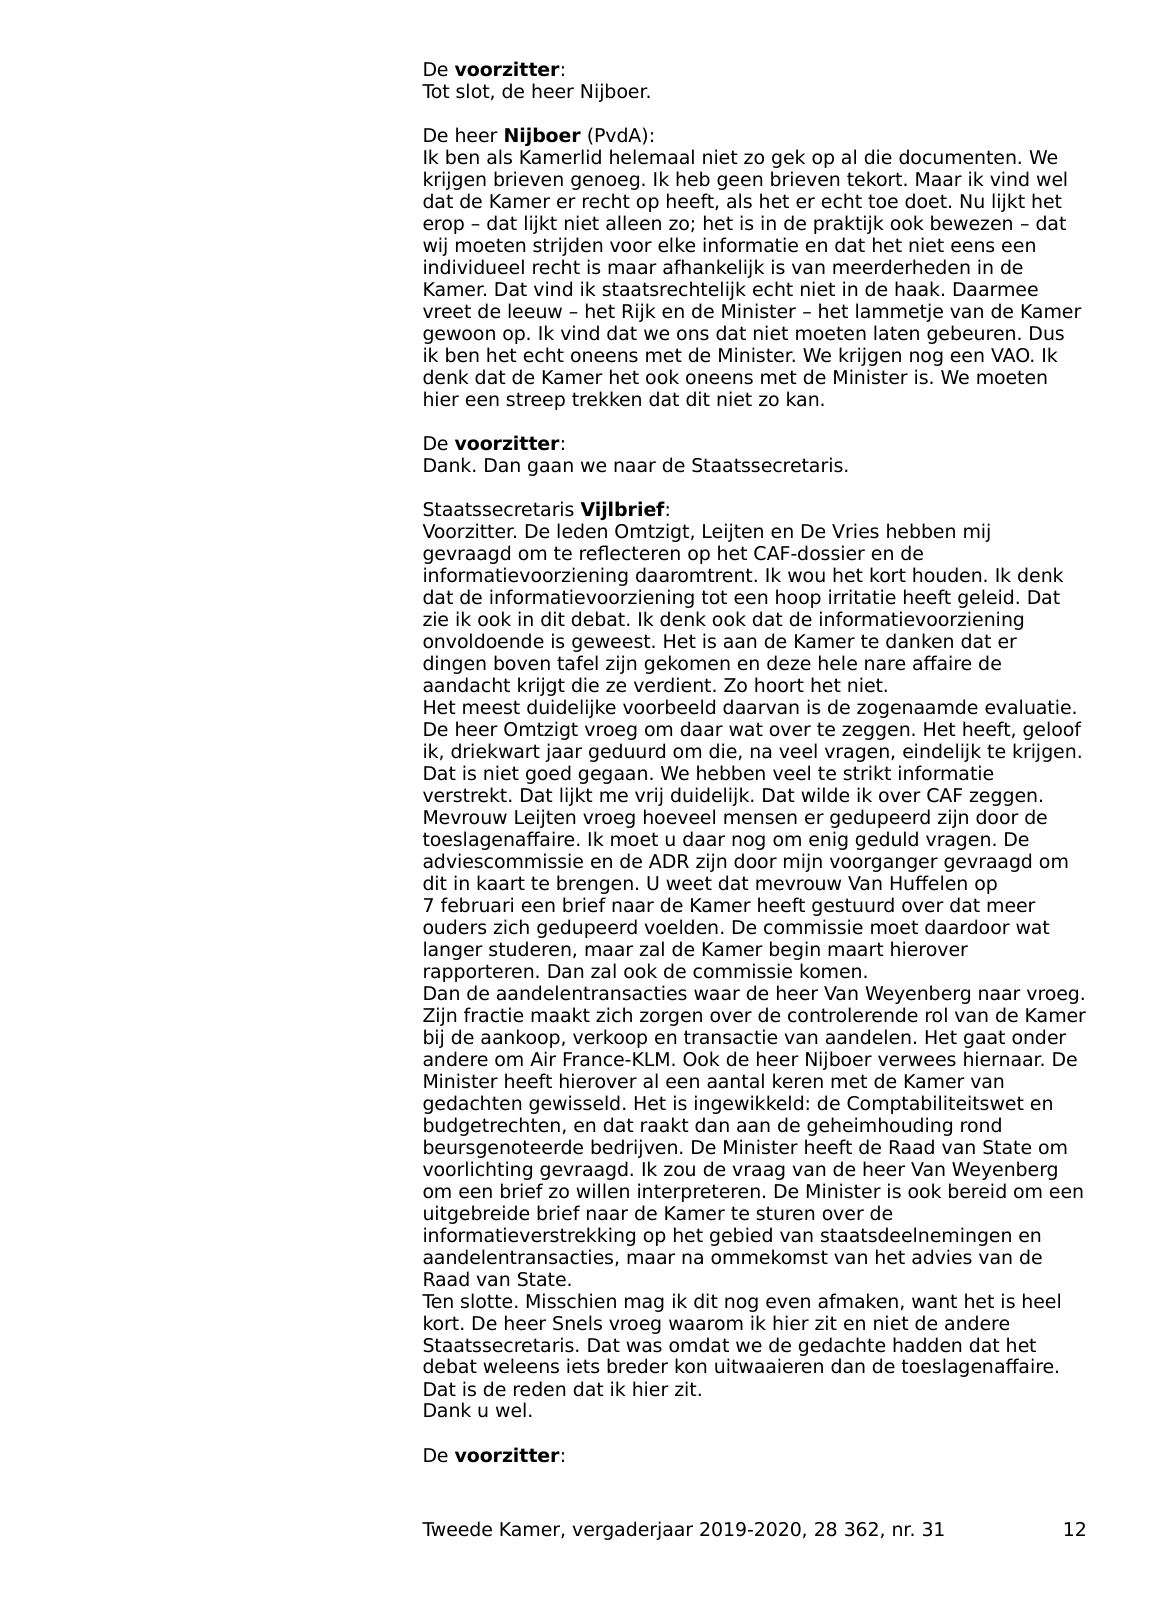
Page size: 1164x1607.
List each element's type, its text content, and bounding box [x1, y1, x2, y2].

text Ten slotte. Misschien mag ik dit nog even afmaken, want het is heel kort. De heer Snels vroeg waarom ik hier zit en niet de andere Staatssecretaris. Dat was omdat we de gedachte hadden dat het debat weleens iets breder kon uitwaaieren dan de toeslagenaffaire. Dat is de reden dat ik hier zit. [422, 1291, 1087, 1400]
text Staatssecretaris Vijlbrief: [422, 499, 1087, 521]
text Ik ben als Kamerlid helemaal niet zo gek op al die documenten. We krijgen brieven genoeg. Ik heb geen brieven tekort. Maar ik vind wel dat de Kamer er recht op heeft, als het er echt toe doet. Nu lijkt het erop – dat lijkt niet alleen zo; het is in de praktijk ook bewezen – dat wij moeten strijden voor elke informatie en dat het niet eens een individueel recht is maar afhankelijk is van meerderheden in de Kamer. Dat vind ik staatsrechtelijk echt niet in de haak. Daarmee vreet de leeuw – het Rijk en de Minister – het lammetje van de Kamer gewoon op. Ik vind dat we ons dat niet moeten laten gebeuren. Dus ik ben het echt oneens met de Minister. We krijgen nog een VAO. Ik denk dat de Kamer het ook oneens met de Minister is. We moeten hier een streep trekken dat dit niet zo kan. [422, 147, 1087, 411]
text De voorzitter: [422, 1444, 1087, 1467]
text De voorzitter: [422, 433, 1087, 455]
text Tot slot, de heer Nijboer. [422, 81, 1087, 103]
text Het meest duidelijke voorbeeld daarvan is de zogenaamde evaluatie. De heer Omtzigt vroeg om daar wat over te zeggen. Het heeft, geloof ik, driekwart jaar geduurd om die, na veel vragen, eindelijk te krijgen. Dat is niet goed gegaan. We hebben veel te strikt informatie verstrekt. Dat lijkt me vrij duidelijk. Dat wilde ik over CAF zeggen. [422, 697, 1087, 807]
text De heer Nijboer (PvdA): [422, 125, 1087, 147]
text Dan de aandelentransacties waar de heer Van Weyenberg naar vroeg. Zijn fractie maakt zich zorgen over de controlerende rol van de Kamer bij de aankoop, verkoop en transactie van aandelen. Het gaat onder andere om Air France-KLM. Ook de heer Nijboer verwees hiernaar. De Minister heeft hierover al een aantal keren met de Kamer van gedachten gewisseld. Het is ingewikkeld: de Comptabiliteitswet en budgetrechten, en dat raakt dan aan de geheimhouding rond beursgenoteerde bedrijven. De Minister heeft de Raad van State om voorlichting gevraagd. Ik zou de vraag van de heer Van Weyenberg om een brief zo willen interpreteren. De Minister is ook bereid om een uitgebreide brief naar de Kamer te sturen over de informatieverstrekking op het gebied van staatsdeelnemingen en aandelentransacties, maar na ommekomst van het advies van de Raad van State. [422, 983, 1087, 1291]
text De voorzitter: [422, 59, 1087, 81]
text Dank. Dan gaan we naar de Staatssecretaris. [422, 455, 1087, 477]
text Dank u wel. [422, 1400, 1087, 1422]
text Voorzitter. De leden Omtzigt, Leijten en De Vries hebben mij gevraagd om te reflecteren op het CAF-dossier en de informatievoorziening daaromtrent. Ik wou het kort houden. Ik denk dat de informatievoorziening tot een hoop irritatie heeft geleid. Dat zie ik ook in dit debat. Ik denk ook dat de informatievoorziening onvoldoende is geweest. Het is aan de Kamer te danken dat er dingen boven tafel zijn gekomen en deze hele nare affaire de aandacht krijgt die ze verdient. Zo hoort het niet. [422, 521, 1087, 697]
text Mevrouw Leijten vroeg hoeveel mensen er gedupeerd zijn door de toeslagenaffaire. Ik moet u daar nog om enig geduld vragen. De adviescommissie en de ADR zijn door mijn voorganger gevraagd om dit in kaart te brengen. U weet dat mevrouw Van Huffelen op 7 februari een brief naar de Kamer heeft gestuurd over dat meer ouders zich gedupeerd voelden. De commissie moet daardoor wat langer studeren, maar zal de Kamer begin maart hierover rapporteren. Dan zal ook de commissie komen. [422, 807, 1087, 983]
